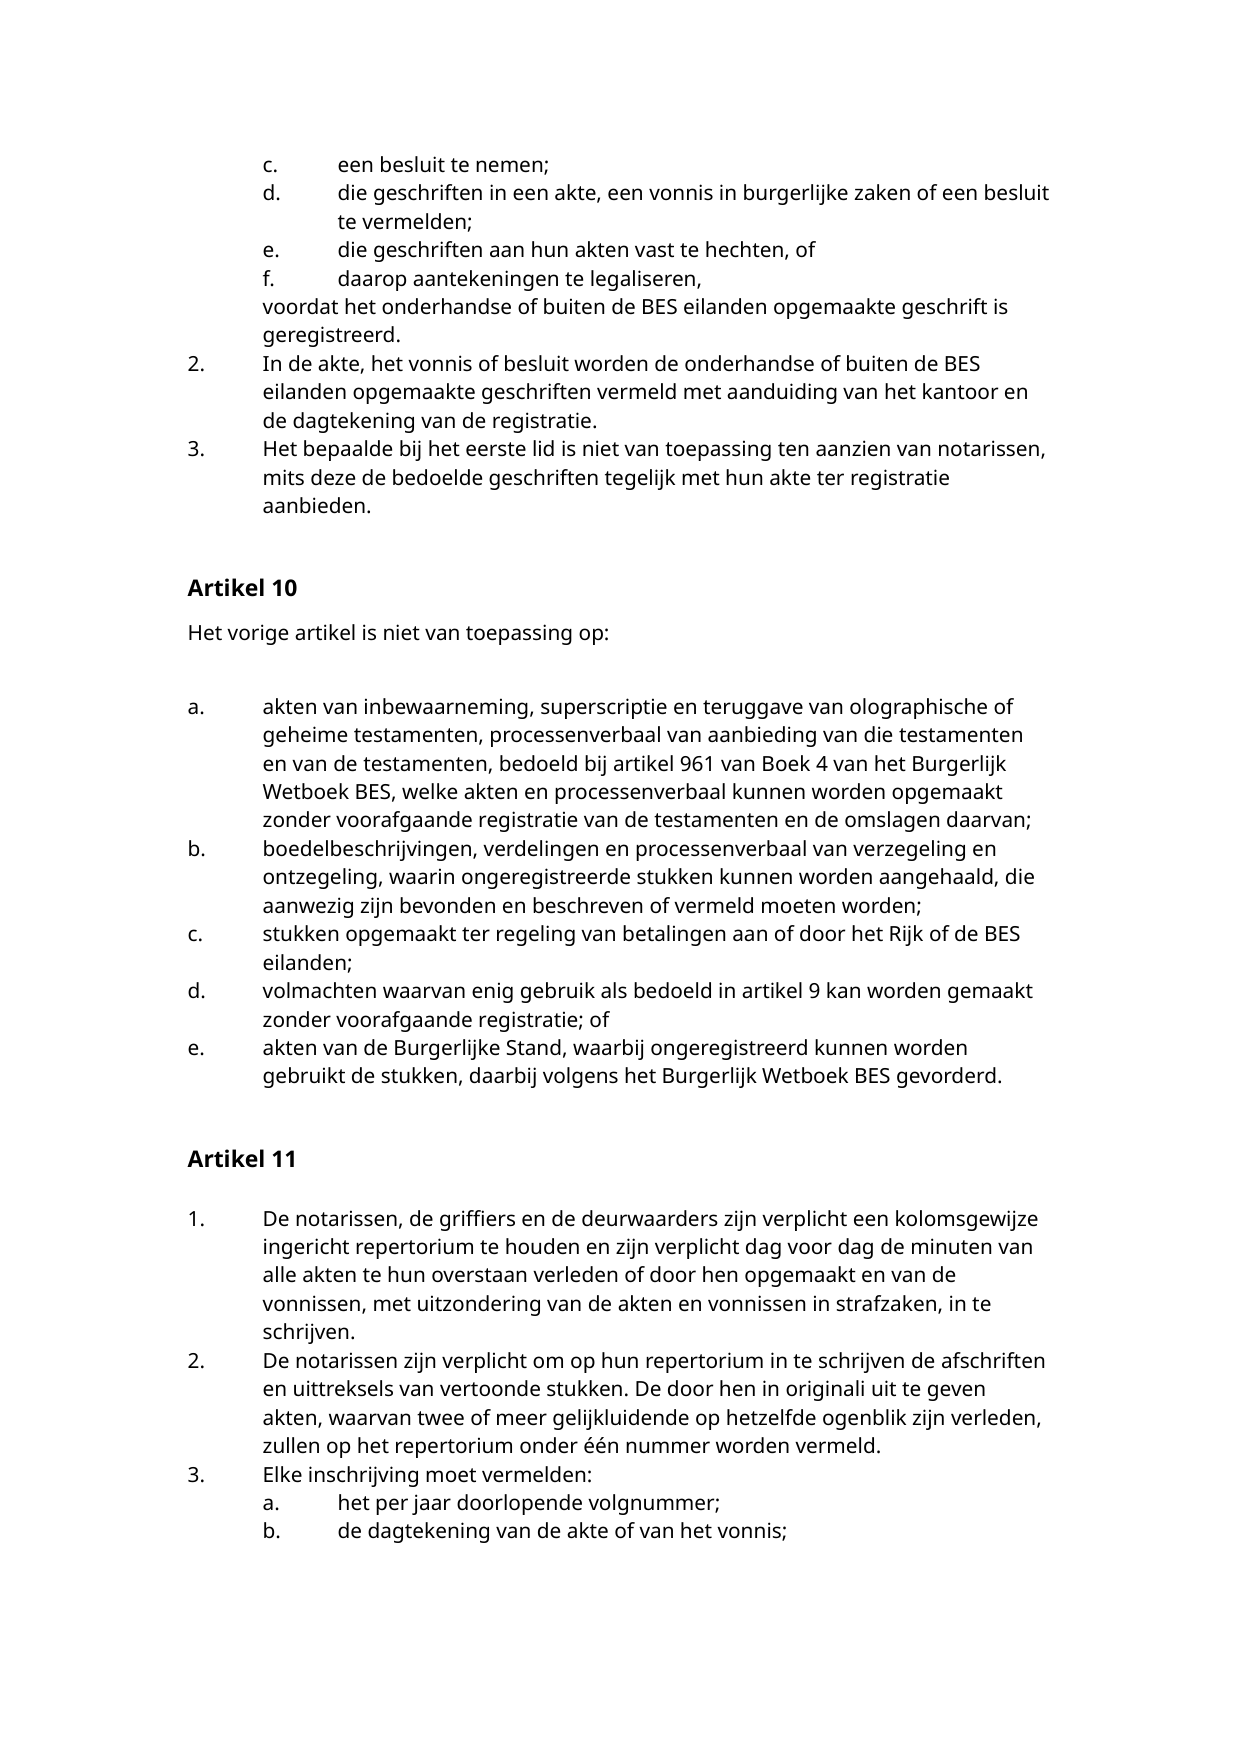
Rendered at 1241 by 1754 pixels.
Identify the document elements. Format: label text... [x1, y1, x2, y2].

subtitle Artikel 11 [187, 1142, 1053, 1174]
list De notarissen zijn verplicht om op hun repertorium in te schrijven de afschriften en uittreksels van vertoonde stukken. De door hen in originali uit te geven akten, waarvan twee of meer gelijkluidende op hetzelfde ogenblik zijn verleden, zullen op het repertorium onder één nummer worden vermeld. [187, 1346, 1053, 1460]
list volmachten waarvan enig gebruik als bedoeld in artikel 9 kan worden gemaakt zonder voorafgaande registratie; of [187, 976, 1053, 1033]
subtitle Artikel 10 [187, 572, 1053, 603]
list akten van inbewaarneming, superscriptie en teruggave van olographische of geheime testamenten, processenverbaal van aanbieding van die testamenten en van de testamenten, bedoeld bij artikel 961 van Boek 4 van het Burgerlijk Wetboek BES, welke akten en processenverbaal kunnen worden opgemaakt zonder voorafgaande registratie van de testamenten en de omslagen daarvan; [187, 692, 1053, 834]
list stukken opgemaakt ter regeling van betalingen aan of door het Rijk of de BES eilanden; [187, 919, 1053, 976]
list boedelbeschrijvingen, verdelingen en processenverbaal van verzegeling en ontzegeling, waarin ongeregistreerde stukken kunnen worden aangehaald, die aanwezig zijn bevonden en beschreven of vermeld moeten worden; [187, 834, 1053, 919]
list het per jaar doorlopende volgnummer; [262, 1488, 1053, 1517]
list die geschriften aan hun akten vast te hechten, of [262, 235, 1053, 264]
list Elke inschrijving moet vermelden: [187, 1460, 1053, 1488]
list een besluit te nemen; [262, 150, 1053, 178]
list Het bepaalde bij het eerste lid is niet van toepassing ten aanzien van notarissen, mits deze de bedoelde geschriften tegelijk met hun akte ter registratie aanbieden. [187, 434, 1053, 520]
list voordat het onderhandse of buiten de BES eilanden opgemaakte geschrift is geregistreerd. [187, 292, 1053, 349]
list De notarissen, de griffiers en de deurwaarders zijn verplicht een kolomsgewijze ingericht repertorium te houden en zijn verplicht dag voor dag de minuten van alle akten te hun overstaan verleden of door hen opgemaakt en van de vonnissen, met uitzondering van de akten en vonnissen in strafzaken, in te schrijven. [187, 1204, 1053, 1346]
list de dagtekening van de akte of van het vonnis; [262, 1517, 1053, 1545]
list akten van de Burgerlijke Stand, waarbij ongeregistreerd kunnen worden gebruikt de stukken, daarbij volgens het Burgerlijk Wetboek BES gevorderd. [187, 1033, 1053, 1090]
list die geschriften in een akte, een vonnis in burgerlijke zaken of een besluit te vermelden; [262, 178, 1053, 235]
list daarop aantekeningen te legaliseren, [262, 264, 1053, 292]
text Het vorige artikel is niet van toepassing op: [187, 618, 1053, 647]
list In de akte, het vonnis of besluit worden de onderhandse of buiten de BES eilanden opgemaakte geschriften vermeld met aanduiding van het kantoor en de dagtekening van de registratie. [187, 349, 1053, 434]
